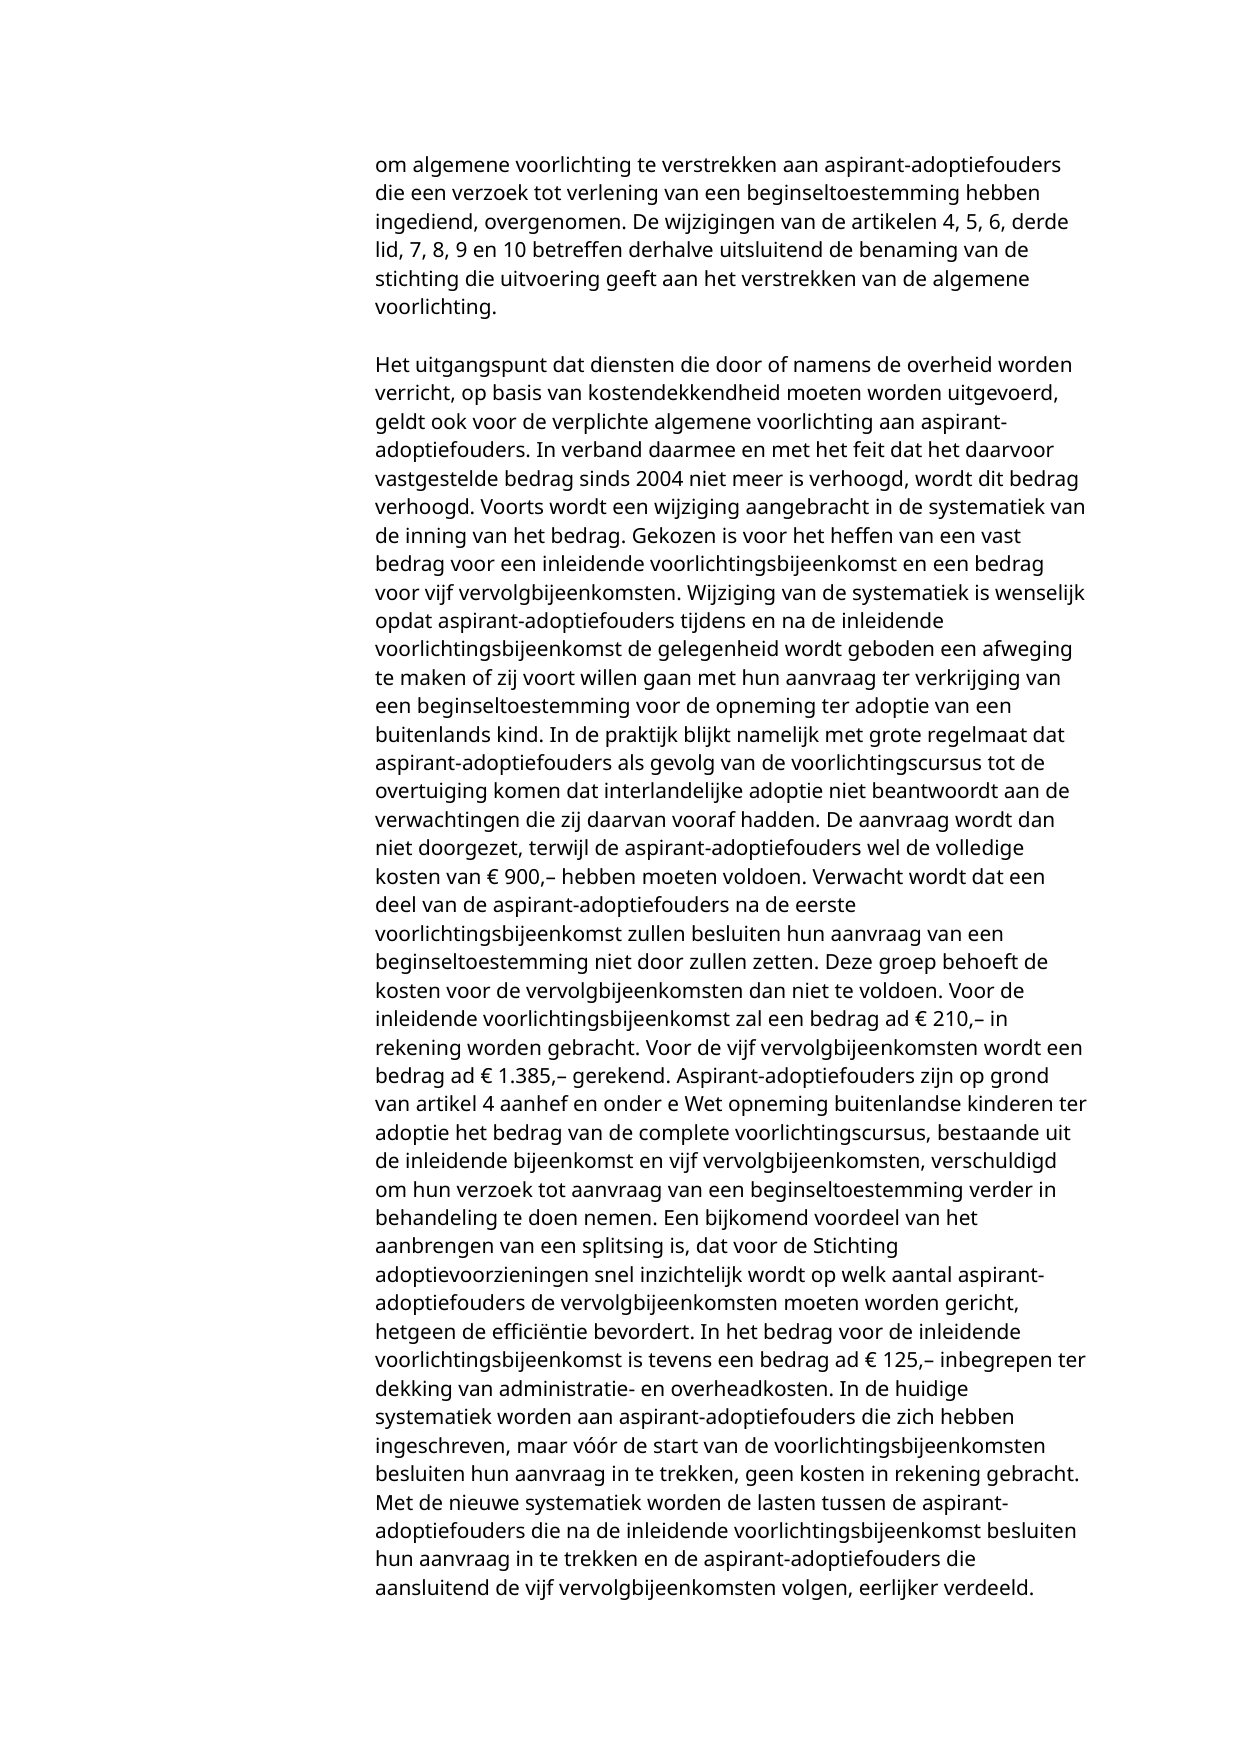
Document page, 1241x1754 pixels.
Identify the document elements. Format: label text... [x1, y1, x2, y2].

text Het uitgangspunt dat diensten die door of namens de overheid worden verricht, op basis van kostendekkendheid moeten worden uitgevoerd, geldt ook voor de verplichte algemene voorlichting aan aspirant-adoptiefouders. In verband daarmee en met het feit dat het daarvoor vastgestelde bedrag sinds 2004 niet meer is verhoogd, wordt dit bedrag verhoogd. Voorts wordt een wijziging aangebracht in de systematiek van de inning van het bedrag. Gekozen is voor het heffen van een vast bedrag voor een inleidende voorlichtingsbijeenkomst en een bedrag voor vijf vervolgbijeenkomsten. Wijziging van de systematiek is wenselijk opdat aspirant-adoptiefouders tijdens en na de inleidende voorlichtingsbijeenkomst de gelegenheid wordt geboden een afweging te maken of zij voort willen gaan met hun aanvraag ter verkrijging van een beginseltoestemming voor de opneming ter adoptie van een buitenlands kind. In de praktijk blijkt namelijk met grote regelmaat dat aspirant-adoptiefouders als gevolg van de voorlichtingscursus tot de overtuiging komen dat interlandelijke adoptie niet beantwoordt aan de verwachtingen die zij daarvan vooraf hadden. De aanvraag wordt dan niet doorgezet, terwijl de aspirant-adoptiefouders wel de volledige kosten van € 900,– hebben moeten voldoen. Verwacht wordt dat een deel van de aspirant-adoptiefouders na de eerste voorlichtingsbijeenkomst zullen besluiten hun aanvraag van een beginseltoestemming niet door zullen zetten. Deze groep behoeft de kosten voor de vervolgbijeenkomsten dan niet te voldoen. Voor de inleidende voorlichtingsbijeenkomst zal een bedrag ad € 210,– in rekening worden gebracht. Voor de vijf vervolgbijeenkomsten wordt een bedrag ad € 1.385,– gerekend. Aspirant-adoptiefouders zijn op grond van artikel 4 aanhef en onder e Wet opneming buitenlandse kinderen ter adoptie het bedrag van de complete voorlichtingscursus, bestaande uit de inleidende bijeenkomst en vijf vervolgbijeenkomsten, verschuldigd om hun verzoek tot aanvraag van een beginseltoestemming verder in behandeling te doen nemen. Een bijkomend voordeel van het aanbrengen van een splitsing is, dat voor de Stichting adoptievoorzieningen snel inzichtelijk wordt op welk aantal aspirant-adoptiefouders de vervolgbijeenkomsten moeten worden gericht, hetgeen de efficiëntie bevordert. In het bedrag voor de inleidende voorlichtingsbijeenkomst is tevens een bedrag ad € 125,– inbegrepen ter dekking van administratie- en overheadkosten. In de huidige systematiek worden aan aspirant-adoptiefouders die zich hebben ingeschreven, maar vóór de start van de voorlichtingsbijeenkomsten besluiten hun aanvraag in te trekken, geen kosten in rekening gebracht. Met de nieuwe systematiek worden de lasten tussen de aspirant-adoptiefouders die na de inleidende voorlichtingsbijeenkomst besluiten hun aanvraag in te trekken en de aspirant-adoptiefouders die aansluitend de vijf vervolgbijeenkomsten volgen, eerlijker verdeeld. [375, 350, 1090, 1601]
text om algemene voorlichting te verstrekken aan aspirant-adoptiefouders die een verzoek tot verlening van een beginseltoestemming hebben ingediend, overgenomen. De wijzigingen van de artikelen 4, 5, 6, derde lid, 7, 8, 9 en 10 betreffen derhalve uitsluitend de benaming van de stichting die uitvoering geeft aan het verstrekken van de algemene voorlichting. [375, 150, 1090, 321]
